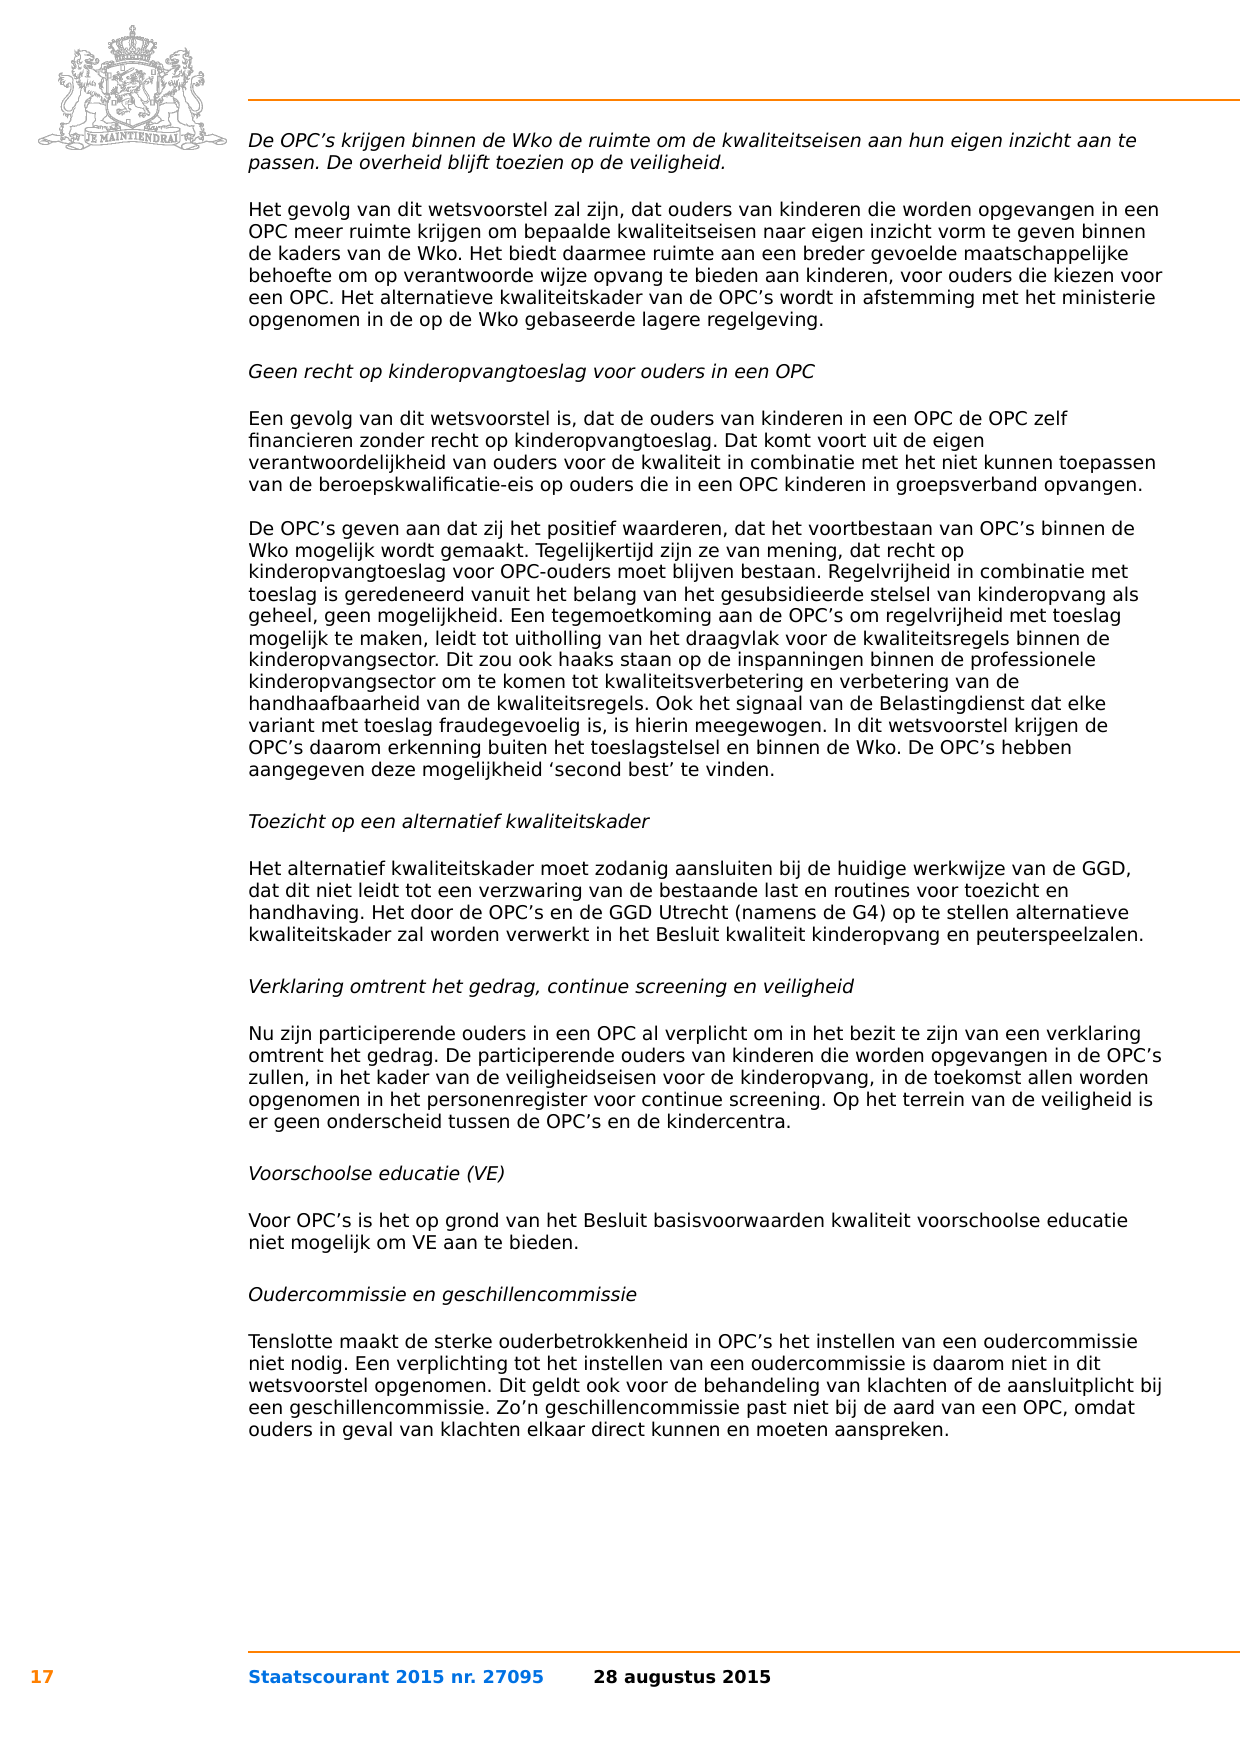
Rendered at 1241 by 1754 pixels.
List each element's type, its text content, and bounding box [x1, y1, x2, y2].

text Voor OPC’s is het op grond van het Besluit basisvoorwaarden kwaliteit voorschoolse educatie niet mogelijk om VE aan te bieden. [248, 1210, 1163, 1254]
text Nu zijn participerende ouders in een OPC al verplicht om in het bezit te zijn van een verklaring omtrent het gedrag. De participerende ouders van kinderen die worden opgevangen in de OPC’s zullen, in het kader van de veiligheidseisen voor de kinderopvang, in de toekomst allen worden opgenomen in het personenregister voor continue screening. Op het terrein van de veiligheid is er geen onderscheid tussen de OPC’s en de kindercentra. [248, 1023, 1163, 1133]
subtitle Oudercommissie en geschillencommissie [248, 1284, 1163, 1306]
text De OPC’s geven aan dat zij het positief waarderen, dat het voortbestaan van OPC’s binnen de Wko mogelijk wordt gemaakt. Tegelijkertijd zijn ze van mening, dat recht op kinderopvangtoeslag voor OPC-ouders moet blijven bestaan. Regelvrijheid in combinatie met toeslag is geredeneerd vanuit het belang van het gesubsidieerde stelsel van kinderopvang als geheel, geen mogelijkheid. Een tegemoetkoming aan de OPC’s om regelvrijheid met toeslag mogelijk te maken, leidt tot uitholling van het draagvlak voor de kwaliteitsregels binnen de kinderopvangsector. Dit zou ook haaks staan op de inspanningen binnen de professionele kinderopvangsector om te komen tot kwaliteitsverbetering en verbetering van de handhaafbaarheid van de kwaliteitsregels. Ook het signaal van de Belastingdienst dat elke variant met toeslag fraudegevoelig is, is hierin meegewogen. In dit wetsvoorstel krijgen de OPC’s daarom erkenning buiten het toeslagstelsel en binnen de Wko. De OPC’s hebben aangegeven deze mogelijkheid ‘second best’ te vinden. [248, 517, 1163, 781]
subtitle Voorschoolse educatie (VE) [248, 1163, 1163, 1185]
subtitle Toezicht op een alternatief kwaliteitskader [248, 811, 1163, 833]
text Tenslotte maakt de sterke ouderbetrokkenheid in OPC’s het instellen van een oudercommissie niet nodig. Een verplichting tot het instellen van een oudercommissie is daarom niet in dit wetsvoorstel opgenomen. Dit geldt ook voor de behandeling van klachten of de aansluitplicht bij een geschillencommissie. Zo’n geschillencommissie past niet bij de aard van een OPC, omdat ouders in geval van klachten elkaar direct kunnen en moeten aanspreken. [248, 1331, 1163, 1441]
subtitle Verklaring omtrent het gedrag, continue screening en veiligheid [248, 976, 1163, 998]
subtitle Geen recht op kinderopvangtoeslag voor ouders in een OPC [248, 361, 1163, 383]
subtitle De OPC’s krijgen binnen de Wko de ruimte om de kwaliteitseisen aan hun eigen inzicht aan te passen. De overheid blijft toezien op de veiligheid. [248, 130, 1163, 174]
picture [38, 25, 227, 150]
text Een gevolg van dit wetsvoorstel is, dat de ouders van kinderen in een OPC de OPC zelf financieren zonder recht op kinderopvangtoeslag. Dat komt voort uit de eigen verantwoordelijkheid van ouders voor de kwaliteit in combinatie met het niet kunnen toepassen van de beroepskwalificatie-eis op ouders die in een OPC kinderen in groepsverband opvangen. [248, 408, 1163, 496]
text Het gevolg van dit wetsvoorstel zal zijn, dat ouders van kinderen die worden opgevangen in een OPC meer ruimte krijgen om bepaalde kwaliteitseisen naar eigen inzicht vorm te geven binnen de kaders van de Wko. Het biedt daarmee ruimte aan een breder gevoelde maatschappelijke behoefte om op verantwoorde wijze opvang te bieden aan kinderen, voor ouders die kiezen voor een OPC. Het alternatieve kwaliteitskader van de OPC’s wordt in afstemming met het ministerie opgenomen in de op de Wko gebaseerde lagere regelgeving. [248, 199, 1163, 331]
text Het alternatief kwaliteitskader moet zodanig aansluiten bij de huidige werkwijze van de GGD, dat dit niet leidt tot een verzwaring van de bestaande last en routines voor toezicht en handhaving. Het door de OPC’s en de GGD Utrecht (namens de G4) op te stellen alternatieve kwaliteitskader zal worden verwerkt in het Besluit kwaliteit kinderopvang en peuterspeelzalen. [248, 858, 1163, 946]
